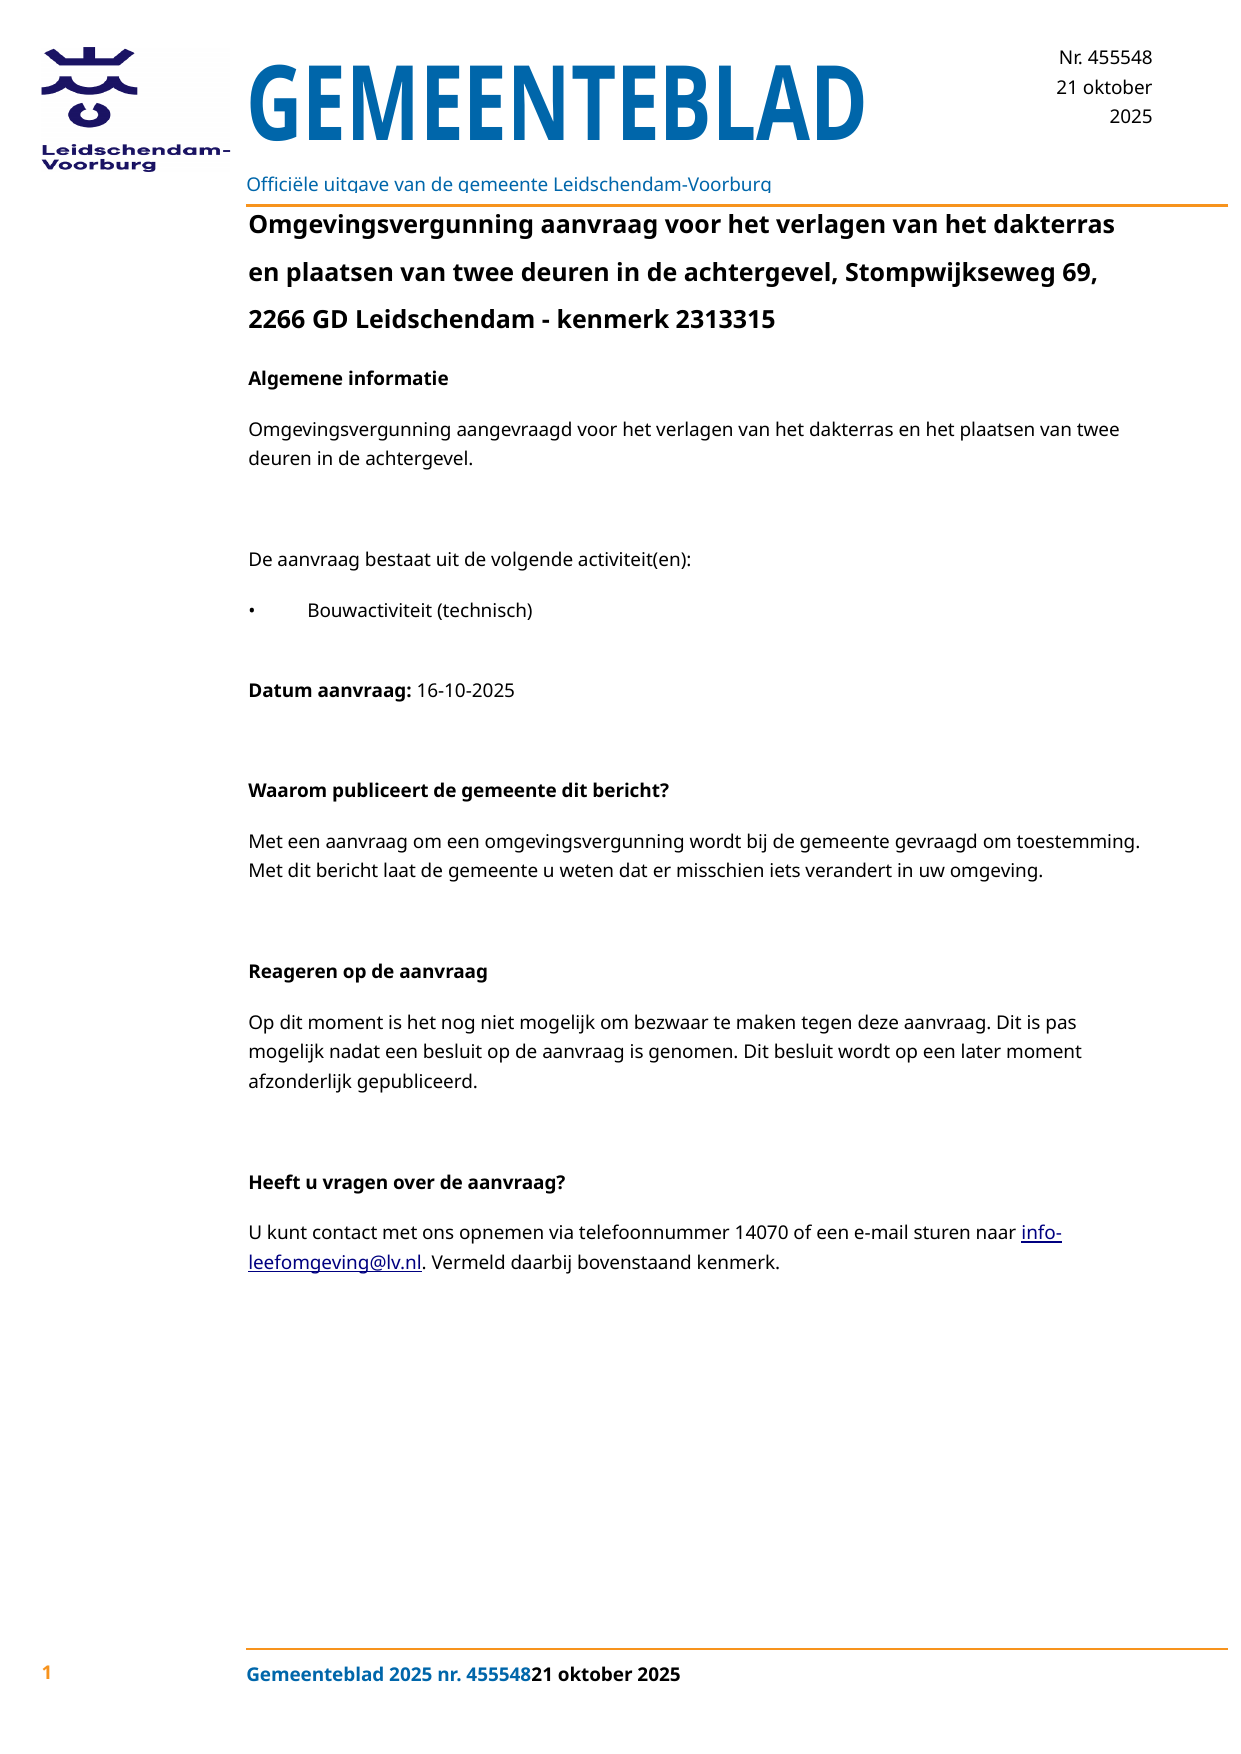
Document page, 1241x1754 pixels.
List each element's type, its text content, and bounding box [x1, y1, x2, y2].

text Omgevingsvergunning aangevraagd voor het verlagen van het dakterras en het plaatsen van twee deuren in de achtergevel. [248, 416, 1152, 471]
text Met een aanvraag om een omgevingsvergunning wordt bij de gemeente gevraagd om toestemming. Met dit bericht laat de gemeente u weten dat er misschien iets verandert in uw omgeving. [248, 828, 1152, 883]
list Bouwactiviteit (technisch) [248, 597, 1152, 622]
text U kunt contact met ons opnemen via telefoonnummer 14070 of een e-mail sturen naar info-leefomgeving@lv.nl. Vermeld daarbij bovenstaand kenmerk. [248, 1219, 1152, 1274]
text Datum aanvraag: 16-10-2025 [248, 677, 1152, 702]
text Reageren op de aanvraag [248, 958, 1152, 984]
text Op dit moment is het nog niet mogelijk om bezwaar te maken tegen deze aanvraag. Dit is pas mogelijk nadat een besluit op de aanvraag is genomen. Dit besluit wordt op een later moment afzonderlijk gepubliceerd. [248, 1009, 1152, 1094]
text De aanvraag bestaat uit de volgende activiteit(en): [248, 546, 1152, 572]
text Omgevingsvergunning aanvraag voor het verlagen van het dakterras en plaatsen van twee deuren in de achtergevel, Stompwijkseweg 69, 2266 GD Leidschendam - kenmerk 2313315 [248, 207, 1152, 336]
text Algemene informatie [248, 366, 1152, 391]
text Waarom publiceert de gemeente dit bericht? [248, 778, 1152, 803]
text Heeft u vragen over de aanvraag? [248, 1169, 1152, 1194]
picture [41, 47, 231, 172]
